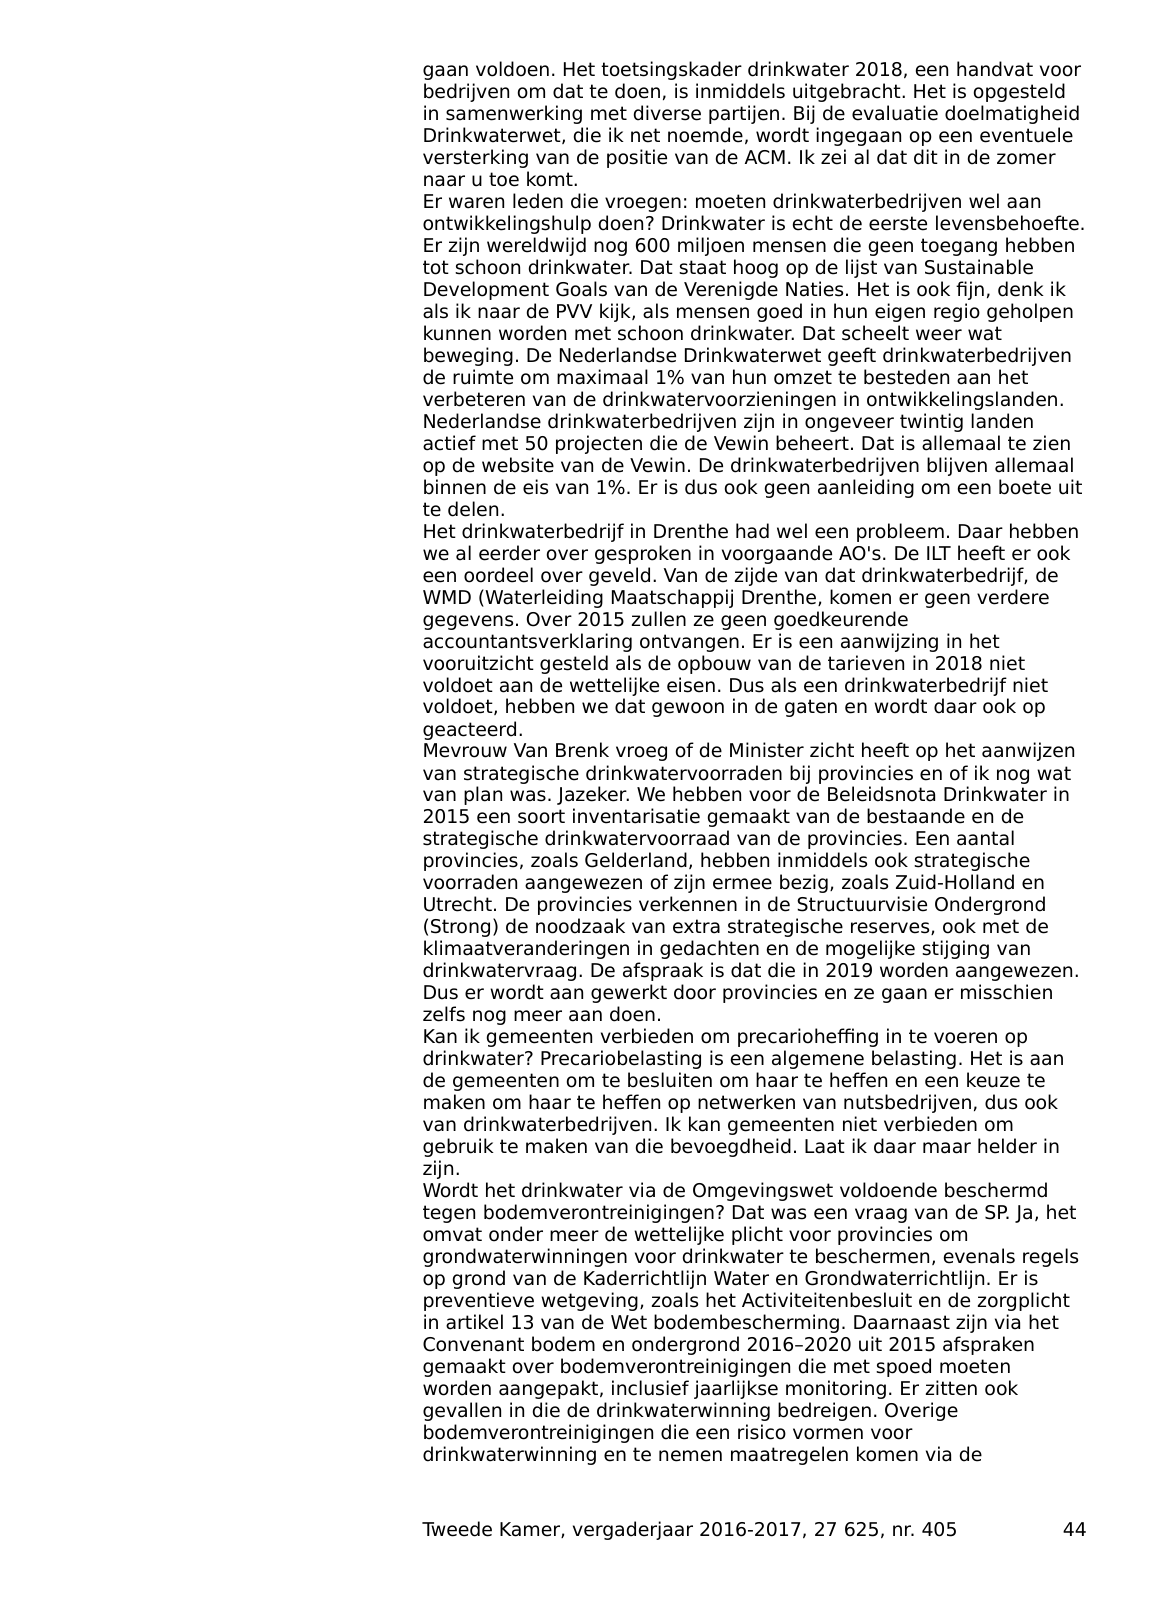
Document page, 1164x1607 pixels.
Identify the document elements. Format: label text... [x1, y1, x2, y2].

text Het drinkwaterbedrijf in Drenthe had wel een probleem. Daar hebben we al eerder over gesproken in voorgaande AO's. De ILT heeft er ook een oordeel over geveld. Van de zijde van dat drinkwaterbedrijf, de WMD (Waterleiding Maatschappij Drenthe, komen er geen verdere gegevens. Over 2015 zullen ze geen goedkeurende accountantsverklaring ontvangen. Er is een aanwijzing in het vooruitzicht gesteld als de opbouw van de tarieven in 2018 niet voldoet aan de wettelijke eisen. Dus als een drinkwaterbedrijf niet voldoet, hebben we dat gewoon in de gaten en wordt daar ook op geacteerd. [422, 521, 1087, 740]
text Mevrouw Van Brenk vroeg of de Minister zicht heeft op het aanwijzen van strategische drinkwatervoorraden bij provincies en of ik nog wat van plan was. Jazeker. We hebben voor de Beleidsnota Drinkwater in 2015 een soort inventarisatie gemaakt van de bestaande en de strategische drinkwatervoorraad van de provincies. Een aantal provincies, zoals Gelderland, hebben inmiddels ook strategische voorraden aangewezen of zijn ermee bezig, zoals Zuid-Holland en Utrecht. De provincies verkennen in de Structuurvisie Ondergrond (Strong) de noodzaak van extra strategische reserves, ook met de klimaatveranderingen in gedachten en de mogelijke stijging van drinkwatervraag. De afspraak is dat die in 2019 worden aangewezen. Dus er wordt aan gewerkt door provincies en ze gaan er misschien zelfs nog meer aan doen. [422, 740, 1087, 1026]
text Wordt het drinkwater via de Omgevingswet voldoende beschermd tegen bodemverontreinigingen? Dat was een vraag van de SP. Ja, het omvat onder meer de wettelijke plicht voor provincies om grondwaterwinningen voor drinkwater te beschermen, evenals regels op grond van de Kaderrichtlijn Water en Grondwaterrichtlijn. Er is preventieve wetgeving, zoals het Activiteitenbesluit en de zorgplicht in artikel 13 van de Wet bodembescherming. Daarnaast zijn via het Convenant bodem en ondergrond 2016–2020 uit 2015 afspraken gemaakt over bodemverontreinigingen die met spoed moeten worden aangepakt, inclusief jaarlijkse monitoring. Er zitten ook gevallen in die de drinkwaterwinning bedreigen. Overige bodemverontreinigingen die een risico vormen voor drinkwaterwinning en te nemen maatregelen komen via de [422, 1180, 1087, 1466]
text gaan voldoen. Het toetsingskader drinkwater 2018, een handvat voor bedrijven om dat te doen, is inmiddels uitgebracht. Het is opgesteld in samenwerking met diverse partijen. Bij de evaluatie doelmatigheid Drinkwaterwet, die ik net noemde, wordt ingegaan op een eventuele versterking van de positie van de ACM. Ik zei al dat dit in de zomer naar u toe komt. [422, 59, 1087, 191]
text Er waren leden die vroegen: moeten drinkwaterbedrijven wel aan ontwikkelingshulp doen? Drinkwater is echt de eerste levensbehoefte. Er zijn wereldwijd nog 600 miljoen mensen die geen toegang hebben tot schoon drinkwater. Dat staat hoog op de lijst van Sustainable Development Goals van de Verenigde Naties. Het is ook fijn, denk ik als ik naar de PVV kijk, als mensen goed in hun eigen regio geholpen kunnen worden met schoon drinkwater. Dat scheelt weer wat beweging. De Nederlandse Drinkwaterwet geeft drinkwaterbedrijven de ruimte om maximaal 1% van hun omzet te besteden aan het verbeteren van de drinkwatervoorzieningen in ontwikkelingslanden. Nederlandse drinkwaterbedrijven zijn in ongeveer twintig landen actief met 50 projecten die de Vewin beheert. Dat is allemaal te zien op de website van de Vewin. De drinkwaterbedrijven blijven allemaal binnen de eis van 1%. Er is dus ook geen aanleiding om een boete uit te delen. [422, 191, 1087, 521]
text Kan ik gemeenten verbieden om precarioheffing in te voeren op drinkwater? Precariobelasting is een algemene belasting. Het is aan de gemeenten om te besluiten om haar te heffen en een keuze te maken om haar te heffen op netwerken van nutsbedrijven, dus ook van drinkwaterbedrijven. Ik kan gemeenten niet verbieden om gebruik te maken van die bevoegdheid. Laat ik daar maar helder in zijn. [422, 1026, 1087, 1180]
